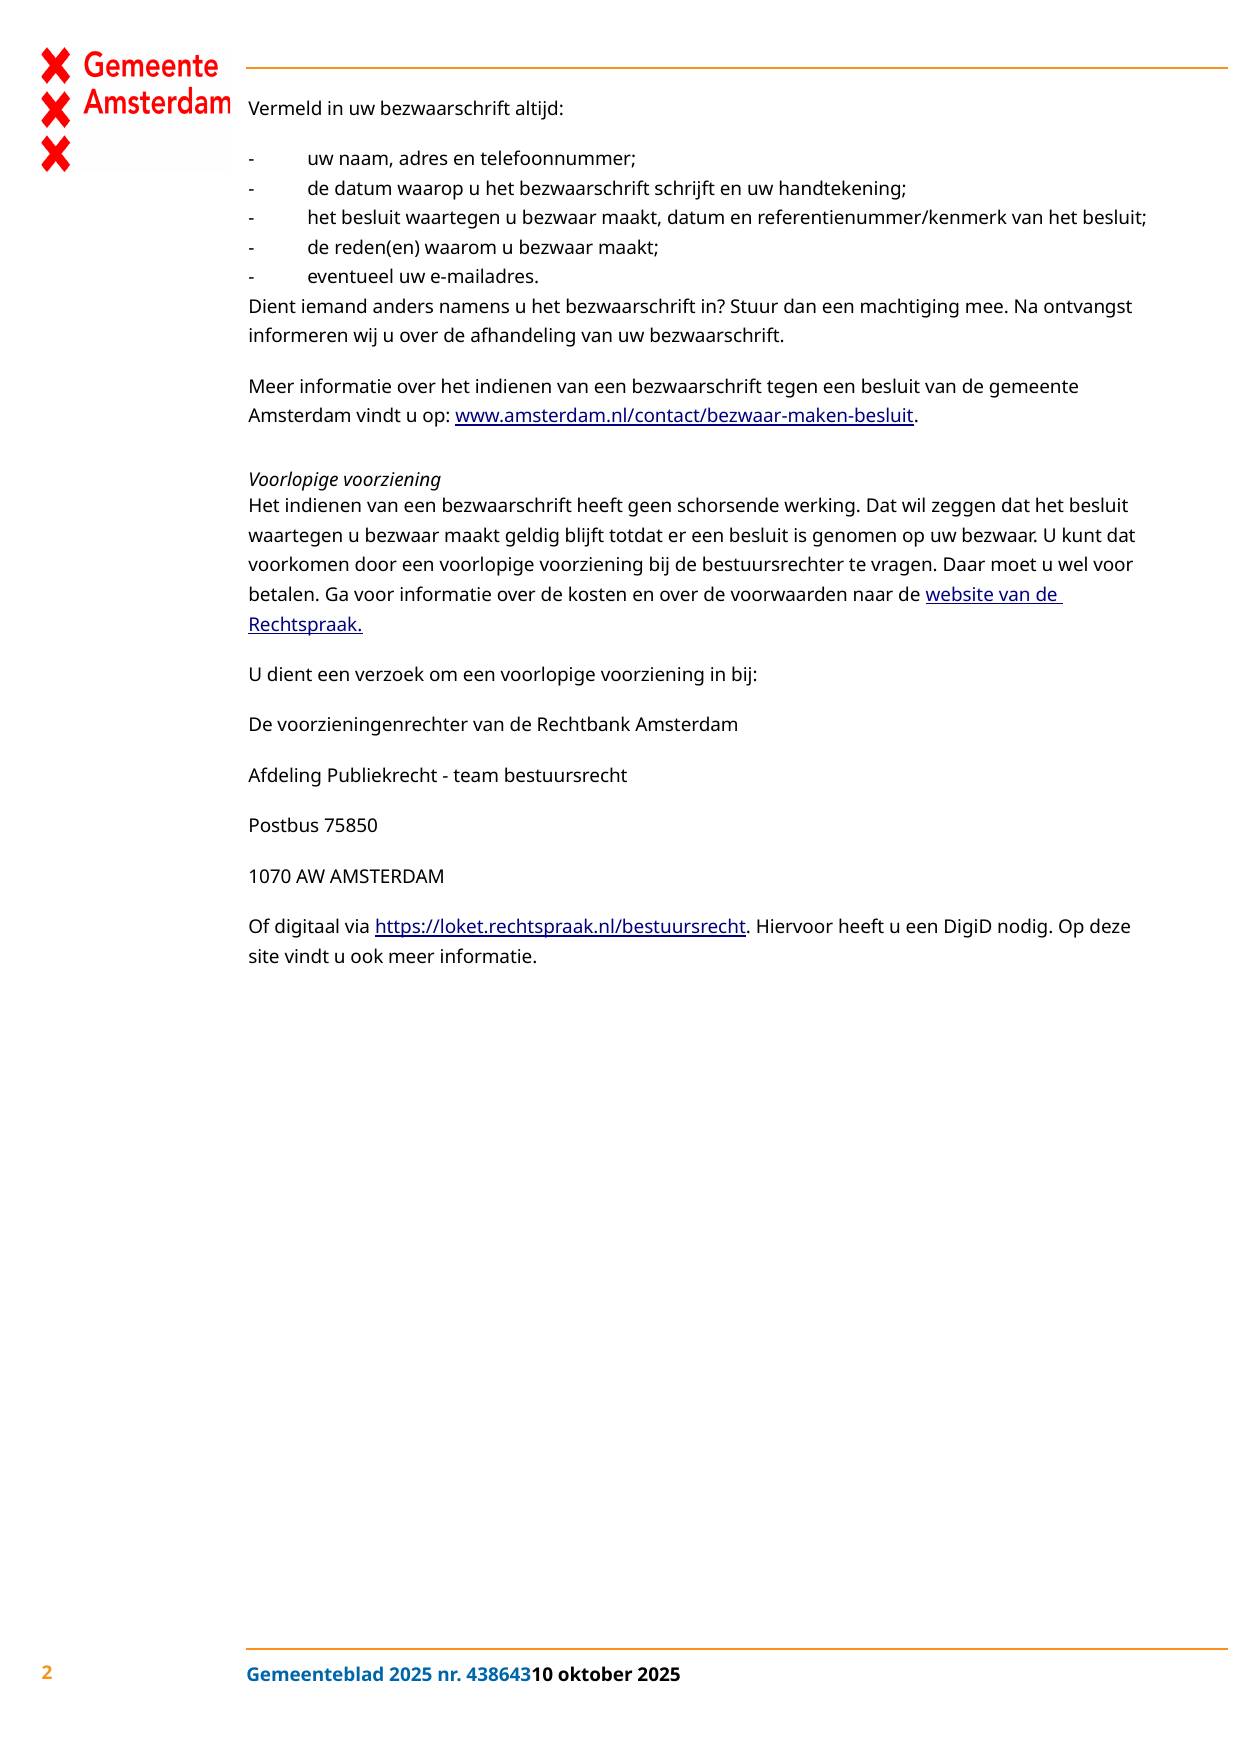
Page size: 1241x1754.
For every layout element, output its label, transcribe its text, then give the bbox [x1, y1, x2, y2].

list de datum waarop u het bezwaarschrift schrijft en uw handtekening; [248, 175, 1152, 201]
text 1070 AW AMSTERDAM [248, 863, 1152, 888]
picture [41, 47, 231, 172]
text Postbus 75850 [248, 812, 1152, 838]
text Meer informatie over het indienen van een bezwaarschrift tegen een besluit van de gemeente Amsterdam vindt u op: www.amsterdam.nl/contact/bezwaar-maken-besluit. [248, 373, 1152, 428]
text Of digitaal via https://loket.rechtspraak.nl/bestuursrecht. Hiervoor heeft u een DigiD nodig. Op deze site vindt u ook meer informatie. [248, 913, 1152, 968]
text U dient een verzoek om een voorlopige voorziening in bij: [248, 661, 1152, 687]
text Het indienen van een bezwaarschrift heeft geen schorsende werking. Dat wil zeggen dat het besluit waartegen u bezwaar maakt geldig blijft totdat er een besluit is genomen op uw bezwaar. U kunt dat voorkomen door een voorlopige voorziening bij de bestuursrechter te vragen. Daar moet u wel voor betalen. Ga voor informatie over de kosten en over de voorwaarden naar de website van de Rechtspraak. [248, 492, 1152, 636]
list uw naam, adres en telefoonnummer; [248, 145, 1152, 171]
list het besluit waartegen u bezwaar maakt, datum en referentienummer/kenmerk van het besluit; [248, 204, 1152, 230]
text Voorlopige voorziening [248, 467, 1152, 492]
list de reden(en) waarom u bezwaar maakt; [248, 234, 1152, 260]
text Dient iemand anders namens u het bezwaarschrift in? Stuur dan een machtiging mee. Na ontvangst informeren wij u over de afhandeling van uw bezwaarschrift. [248, 293, 1152, 348]
list eventueel uw e-mailadres. [248, 263, 1152, 289]
text Vermeld in uw bezwaarschrift altijd: [248, 95, 1152, 121]
text De voorzieningenrechter van de Rechtbank Amsterdam [248, 712, 1152, 737]
text Afdeling Publiekrecht - team bestuursrecht [248, 762, 1152, 788]
